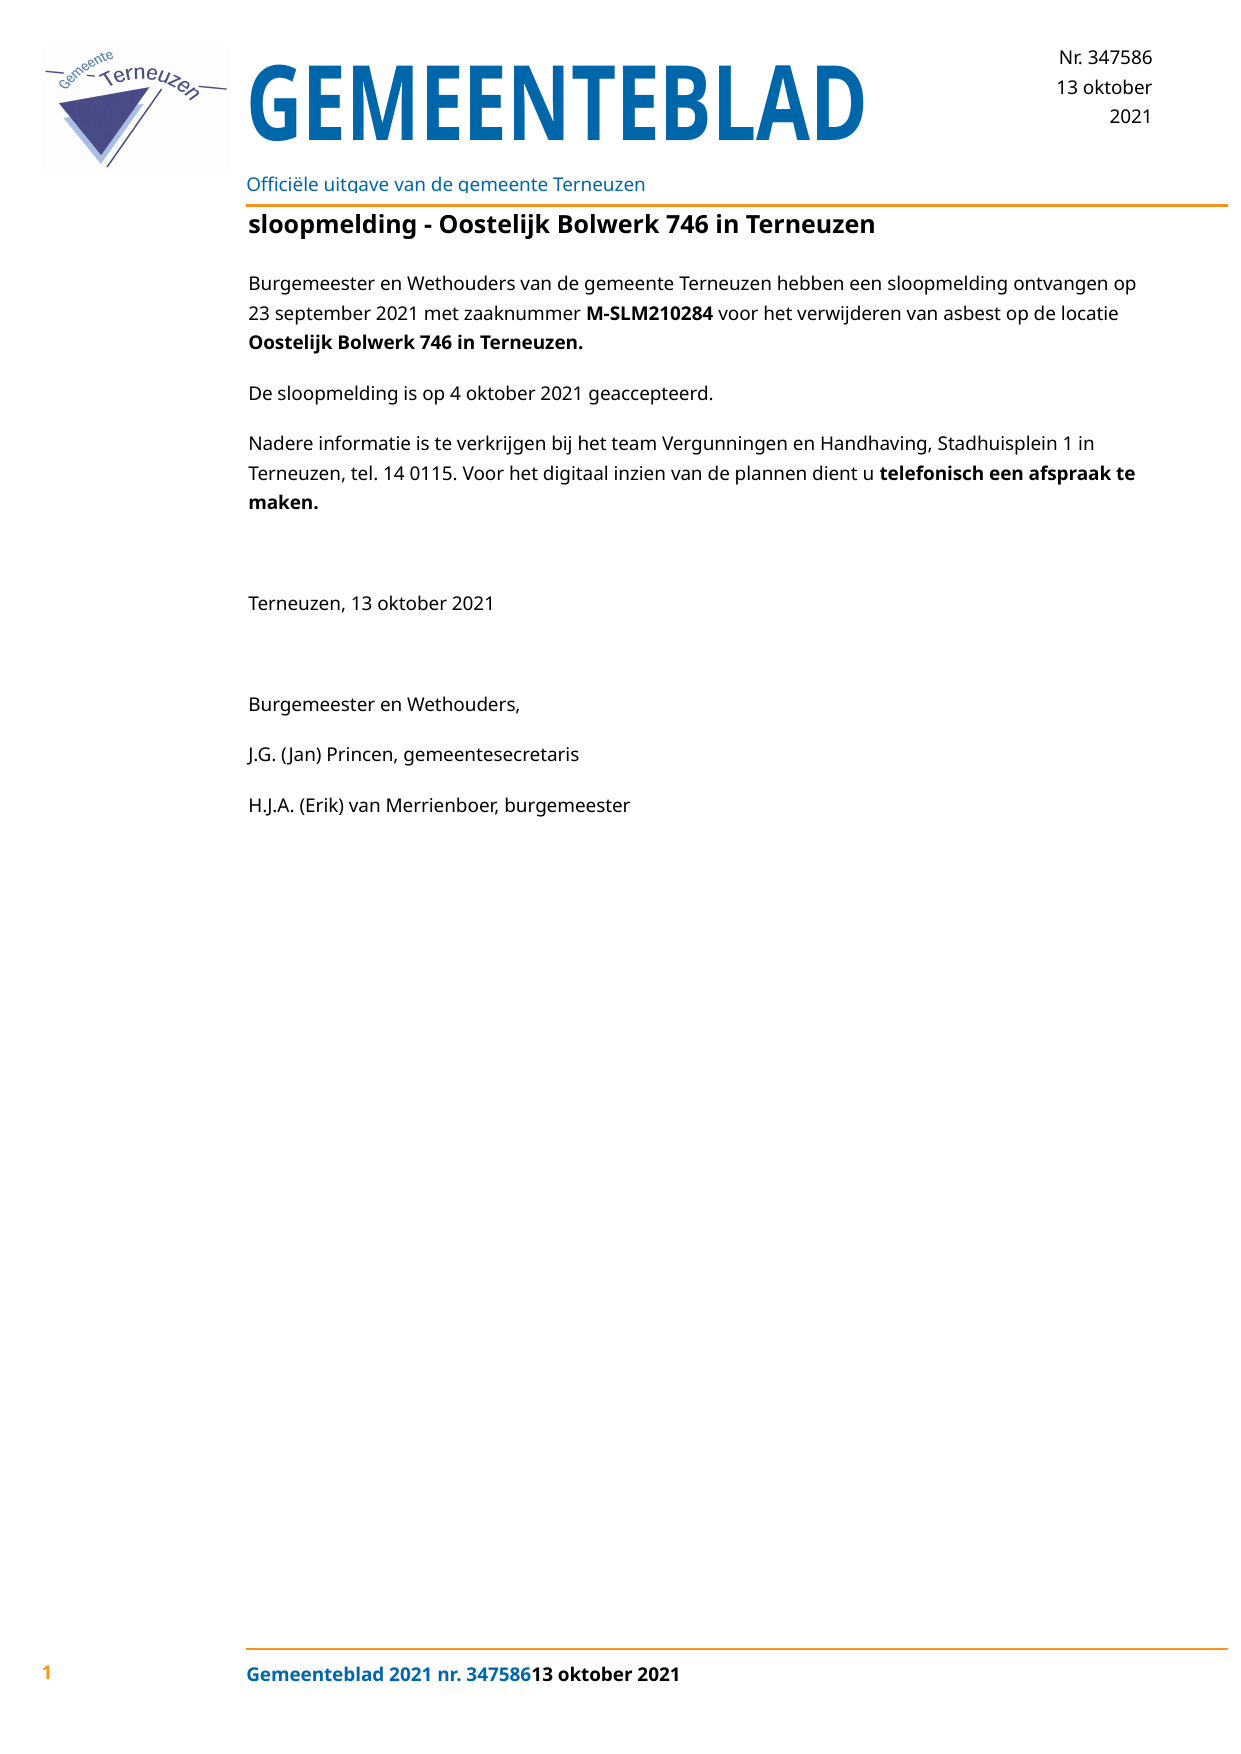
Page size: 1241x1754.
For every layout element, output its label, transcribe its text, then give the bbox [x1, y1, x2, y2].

text Burgemeester en Wethouders van de gemeente Terneuzen hebben een sloopmelding ontvangen op 23 september 2021 met zaaknummer M-SLM210284 voor het verwijderen van asbest op de locatie Oostelijk Bolwerk 746 in Terneuzen. [248, 270, 1152, 355]
text sloopmelding - Oostelijk Bolwerk 746 in Terneuzen [248, 207, 1152, 241]
text J.G. (Jan) Princen, gemeentesecretaris [248, 742, 1152, 767]
picture [41, 47, 231, 172]
text Burgemeester en Wethouders, [248, 691, 1152, 717]
text H.J.A. (Erik) van Merrienboer, burgemeester [248, 792, 1152, 818]
text Terneuzen, 13 oktober 2021 [248, 590, 1152, 616]
text Nadere informatie is te verkrijgen bij het team Vergunningen en Handhaving, Stadhuisplein 1 in Terneuzen, tel. 14 0115. Voor het digitaal inzien van de plannen dient u telefonisch een afspraak te maken. [248, 430, 1152, 515]
text De sloopmelding is op 4 oktober 2021 geaccepteerd. [248, 380, 1152, 406]
